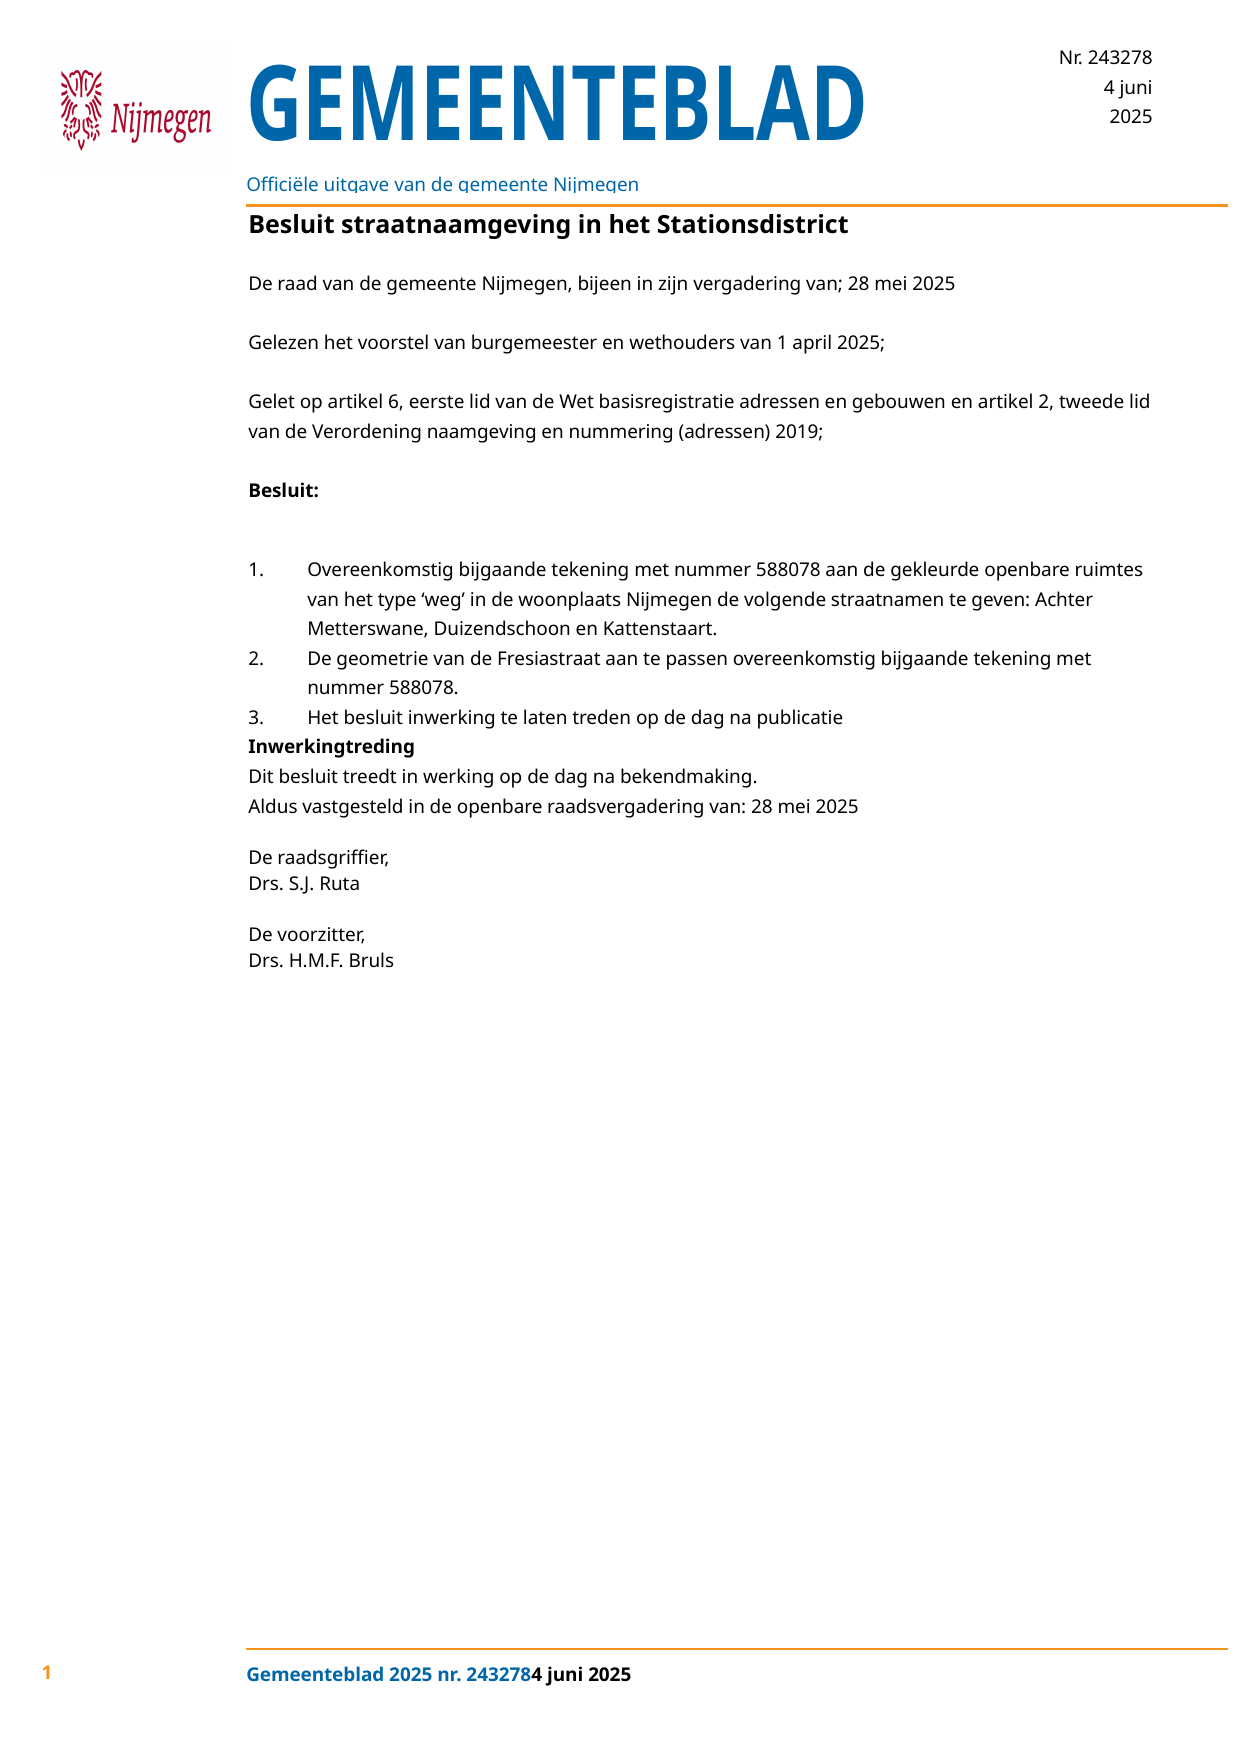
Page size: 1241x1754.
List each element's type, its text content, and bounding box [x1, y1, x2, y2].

text Besluit: [248, 477, 1152, 503]
text Dit besluit treedt in werking op de dag na bekendmaking. [248, 763, 1152, 789]
text Aldus vastgesteld in de openbare raadsvergadering van: 28 mei 2025 [248, 793, 1152, 819]
picture [41, 47, 231, 172]
text Gelet op artikel 6, eerste lid van de Wet basisregistratie adressen en gebouwen en artikel 2, tweede lid van de Verordening naamgeving en nummering (adressen) 2019; [248, 389, 1152, 444]
text De voorzitter, [248, 922, 1152, 947]
text Drs. S.J. Ruta [248, 870, 1152, 896]
text Drs. H.M.F. Bruls [248, 947, 1152, 973]
text Besluit straatnaamgeving in het Stationsdistrict [248, 207, 1152, 241]
text Inwerkingtreding [248, 734, 1152, 759]
text De raad van de gemeente Nijmegen, bijeen in zijn vergadering van; 28 mei 2025 [248, 270, 1152, 296]
text De raadsgriffier, [248, 844, 1152, 870]
list De geometrie van de Fresiastraat aan te passen overeenkomstig bijgaande tekening met nummer 588078. [248, 645, 1152, 700]
list Het besluit inwerking te laten treden op de dag na publicatie [248, 704, 1152, 730]
list Overeenkomstig bijgaande tekening met nummer 588078 aan de gekleurde openbare ruimtes van het type ‘weg’ in de woonplaats Nijmegen de volgende straatnamen te geven: Achter Metterswane, Duizendschoon en Kattenstaart. [248, 556, 1152, 641]
text Gelezen het voorstel van burgemeester en wethouders van 1 april 2025; [248, 329, 1152, 355]
